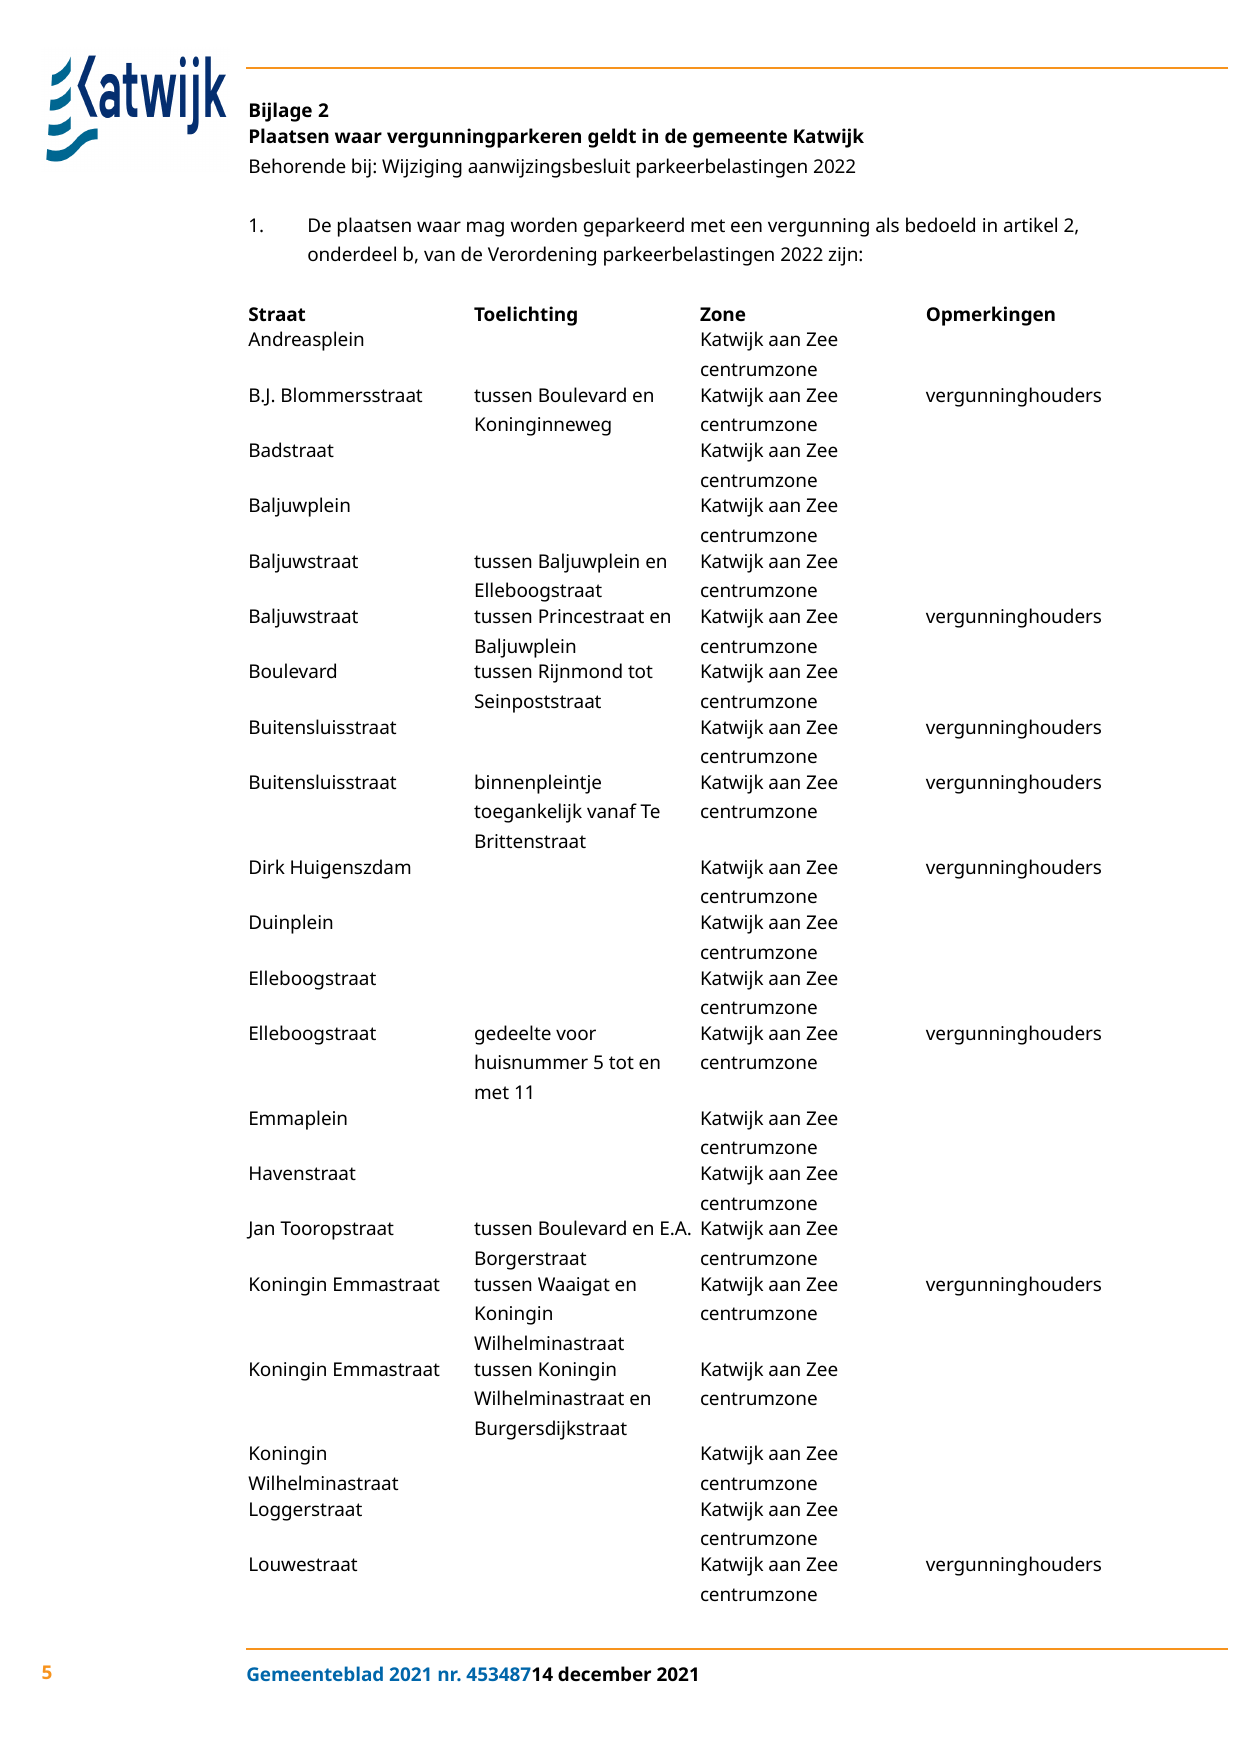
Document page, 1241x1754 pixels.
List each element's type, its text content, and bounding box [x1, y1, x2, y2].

table_cell [474, 909, 700, 965]
table_cell Katwijk aan Zee centrumzone [700, 1496, 926, 1551]
table_cell vergunninghouders [926, 603, 1152, 658]
table_cell [474, 1496, 700, 1551]
table_header Zone [700, 301, 926, 327]
table_cell Badstraat [248, 437, 474, 493]
text Bijlage 2 [248, 95, 1152, 123]
table_cell Duinplein [248, 909, 474, 965]
table_cell Katwijk aan Zee centrumzone [700, 909, 926, 965]
table_cell [926, 1441, 1152, 1496]
table_cell Koningin Emmastraat [248, 1271, 474, 1356]
table_cell vergunninghouders [926, 714, 1152, 769]
table_cell Katwijk aan Zee centrumzone [700, 854, 926, 909]
table_cell [926, 965, 1152, 1020]
table_cell Elleboogstraat [248, 965, 474, 1020]
table_cell Katwijk aan Zee centrumzone [700, 965, 926, 1020]
table_header Opmerkingen [926, 301, 1152, 327]
table_cell B.J. Blommersstraat [248, 382, 474, 437]
table_cell Katwijk aan Zee centrumzone [700, 714, 926, 769]
table_cell Buitensluisstraat [248, 714, 474, 769]
picture [41, 47, 231, 172]
table_cell [474, 327, 700, 382]
table_cell Baljuwstraat [248, 548, 474, 603]
table_cell Katwijk aan Zee centrumzone [700, 1551, 926, 1607]
table_cell Katwijk aan Zee centrumzone [700, 437, 926, 493]
table_cell Boulevard [248, 659, 474, 714]
table_cell vergunninghouders [926, 382, 1152, 437]
table_cell tussen Boulevard en Koninginneweg [474, 382, 700, 437]
table_cell tussen Rijnmond tot Seinpoststraat [474, 659, 700, 714]
table_cell tussen Princestraat en Baljuwplein [474, 603, 700, 658]
table_cell [926, 1356, 1152, 1441]
table_cell [926, 1160, 1152, 1216]
text Plaatsen waar vergunningparkeren geldt in de gemeente Katwijk [248, 123, 1152, 149]
table_cell vergunninghouders [926, 769, 1152, 854]
table_cell Emmaplein [248, 1105, 474, 1160]
table_cell [926, 659, 1152, 714]
table_cell [474, 1551, 700, 1607]
table_cell vergunninghouders [926, 1271, 1152, 1356]
table_cell [474, 1105, 700, 1160]
table_cell Dirk Huigenszdam [248, 854, 474, 909]
table_cell Koningin Wilhelminastraat [248, 1441, 474, 1496]
table_cell [474, 493, 700, 548]
table_cell Elleboogstraat [248, 1020, 474, 1105]
table_cell Katwijk aan Zee centrumzone [700, 1271, 926, 1356]
table_cell vergunninghouders [926, 1020, 1152, 1105]
table_cell [926, 1216, 1152, 1271]
table_cell Havenstraat [248, 1160, 474, 1216]
table_cell vergunninghouders [926, 854, 1152, 909]
table_cell Katwijk aan Zee centrumzone [700, 1216, 926, 1271]
table_cell Baljuwplein [248, 493, 474, 548]
table_cell Katwijk aan Zee centrumzone [700, 769, 926, 854]
table_cell tussen Baljuwplein en Elleboogstraat [474, 548, 700, 603]
table_cell Andreasplein [248, 327, 474, 382]
table_cell Louwestraat [248, 1551, 474, 1607]
table_cell Katwijk aan Zee centrumzone [700, 1105, 926, 1160]
table_cell [474, 437, 700, 493]
table_cell tussen Koningin Wilhelminastraat en Burgersdijkstraat [474, 1356, 700, 1441]
table_cell Baljuwstraat [248, 603, 474, 658]
table_cell [926, 909, 1152, 965]
table_header Toelichting [474, 301, 700, 327]
table_cell [926, 493, 1152, 548]
table_cell [926, 548, 1152, 603]
table_cell Katwijk aan Zee centrumzone [700, 659, 926, 714]
table_cell [474, 1441, 700, 1496]
table_cell Katwijk aan Zee centrumzone [700, 493, 926, 548]
table_cell Katwijk aan Zee centrumzone [700, 1356, 926, 1441]
table_cell gedeelte voor huisnummer 5 tot en met 11 [474, 1020, 700, 1105]
table_cell [474, 714, 700, 769]
table_cell binnenpleintje toegankelijk vanaf Te Brittenstraat [474, 769, 700, 854]
table_cell Buitensluisstraat [248, 769, 474, 854]
table_header Straat [248, 301, 474, 327]
table_cell Koningin Emmastraat [248, 1356, 474, 1441]
table_cell [926, 1496, 1152, 1551]
table_cell tussen Waaigat en Koningin Wilhelminastraat [474, 1271, 700, 1356]
table_cell Katwijk aan Zee centrumzone [700, 1160, 926, 1216]
table_cell Loggerstraat [248, 1496, 474, 1551]
table_cell Katwijk aan Zee centrumzone [700, 382, 926, 437]
table_cell [474, 854, 700, 909]
table_cell [926, 327, 1152, 382]
table_cell [926, 437, 1152, 493]
table_cell Jan Tooropstraat [248, 1216, 474, 1271]
table_cell tussen Boulevard en E.A. Borgerstraat [474, 1216, 700, 1271]
table_cell [926, 1105, 1152, 1160]
table_cell [474, 1160, 700, 1216]
table_cell Katwijk aan Zee centrumzone [700, 548, 926, 603]
table_cell Katwijk aan Zee centrumzone [700, 327, 926, 382]
table_cell Katwijk aan Zee centrumzone [700, 1020, 926, 1105]
table_cell vergunninghouders [926, 1551, 1152, 1607]
table_cell [474, 965, 700, 1020]
table_cell Katwijk aan Zee centrumzone [700, 1441, 926, 1496]
list De plaatsen waar mag worden geparkeerd met een vergunning als bedoeld in artikel 2, onderdeel b, van de Verordening parkeerbelastingen 2022 zijn: [248, 212, 1152, 267]
table_cell Katwijk aan Zee centrumzone [700, 603, 926, 658]
text Behorende bij: Wijziging aanwijzingsbesluit parkeerbelastingen 2022 [248, 153, 1152, 179]
